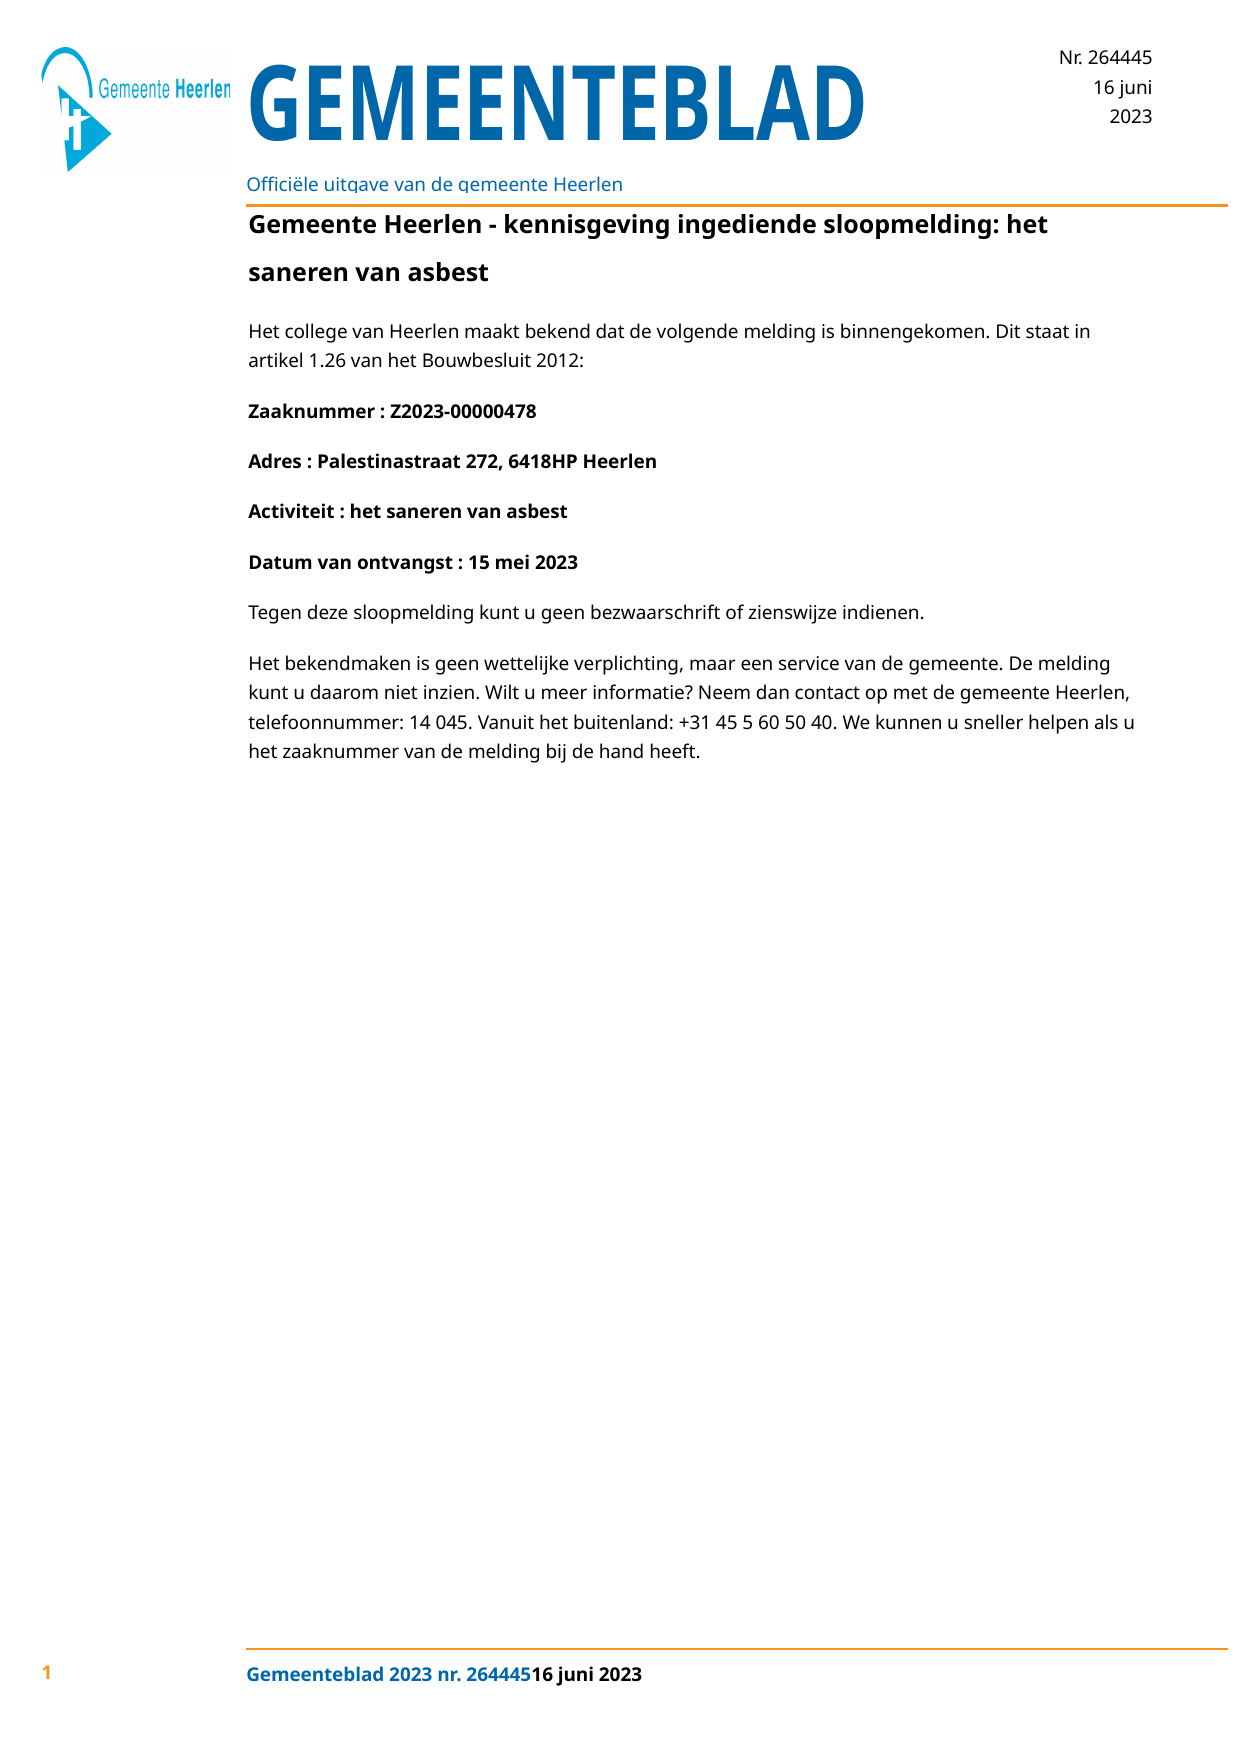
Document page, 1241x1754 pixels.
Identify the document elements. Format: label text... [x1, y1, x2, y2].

text Activiteit : het saneren van asbest [248, 499, 1152, 524]
picture [41, 47, 59, 70]
picture [41, 47, 231, 172]
text Tegen deze sloopmelding kunt u geen bezwaarschrift of zienswijze indienen. [248, 599, 1152, 625]
text Gemeente Heerlen - kennisgeving ingediende sloopmelding: het saneren van asbest [248, 207, 1152, 288]
text Datum van ontvangst : 15 mei 2023 [248, 549, 1152, 575]
text Het college van Heerlen maakt bekend dat de volgende melding is binnengekomen. Dit staat in artikel 1.26 van het Bouwbesluit 2012: [248, 318, 1152, 373]
text Het bekendmaken is geen wettelijke verplichting, maar een service van de gemeente. De melding kunt u daarom niet inzien. Wilt u meer informatie? Neem dan contact op met de gemeente Heerlen, telefoonnummer: 14 045. Vanuit het buitenland: +31 45 5 60 50 40. We kunnen u sneller helpen als u het zaaknummer van de melding bij de hand heeft. [248, 650, 1152, 764]
text Adres : Palestinastraat 272, 6418HP Heerlen [248, 448, 1152, 474]
text Zaaknummer : Z2023-00000478 [248, 398, 1152, 424]
